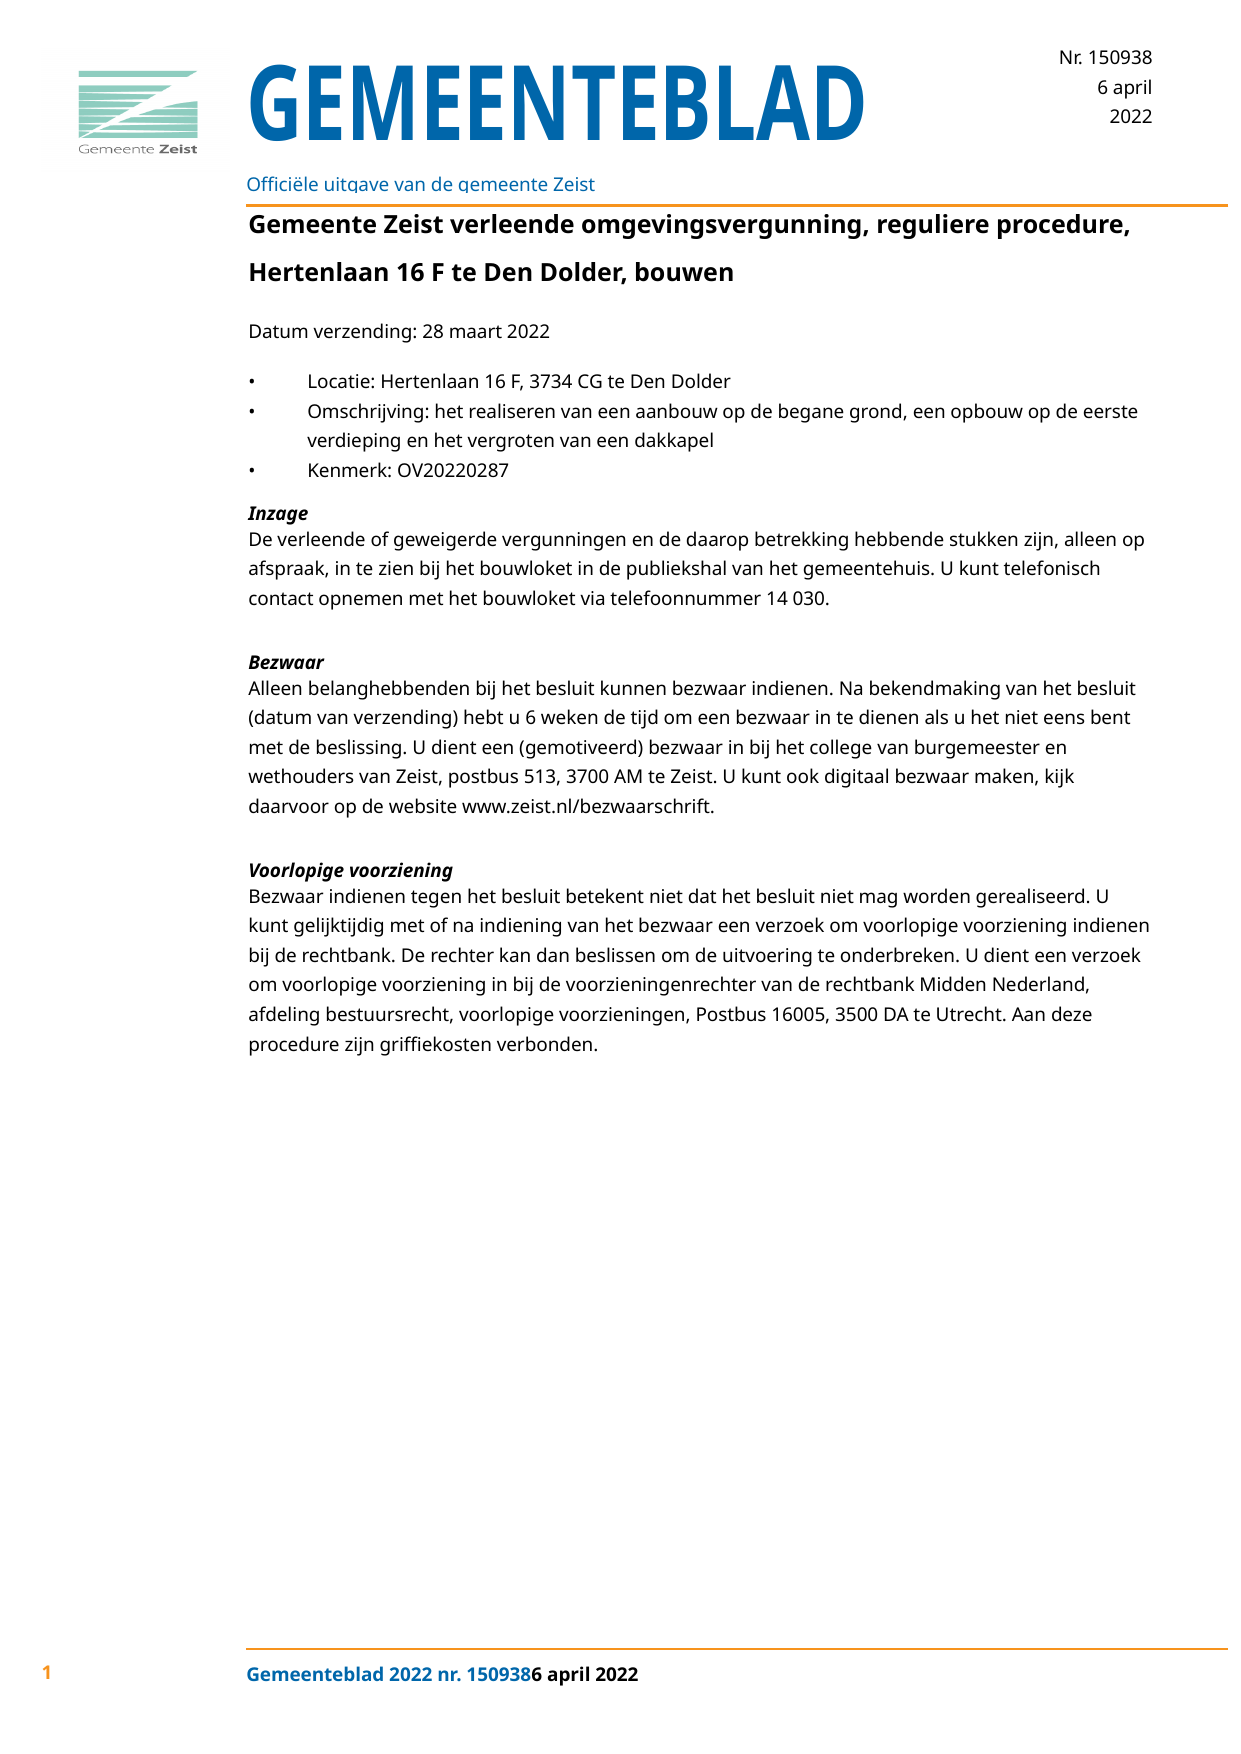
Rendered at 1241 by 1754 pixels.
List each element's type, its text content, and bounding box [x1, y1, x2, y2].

text Inzage [248, 500, 1152, 526]
text De verleende of geweigerde vergunningen en de daarop betrekking hebbende stukken zijn, alleen op afspraak, in te zien bij het bouwloket in de publiekshal van het gemeentehuis. U kunt telefonisch contact opnemen met het bouwloket via telefoonnummer 14 030. [248, 526, 1152, 611]
list Omschrijving: het realiseren van een aanbouw op de begane grond, een opbouw op de eerste verdieping en het vergroten van een dakkapel [248, 398, 1152, 453]
text Gemeente Zeist verleende omgevingsvergunning, reguliere procedure, Hertenlaan 16 F te Den Dolder, bouwen [248, 207, 1152, 288]
text Bezwaar indienen tegen het besluit betekent niet dat het besluit niet mag worden gerealiseerd. U kunt gelijktijdig met of na indiening van het bezwaar een verzoek om voorlopige voorziening indienen bij de rechtbank. De rechter kan dan beslissen om de uitvoering te onderbreken. U dient een verzoek om voorlopige voorziening in bij de voorzieningenrechter van de rechtbank Midden Nederland, afdeling bestuursrecht, voorlopige voorzieningen, Postbus 16005, 3500 DA te Utrecht. Aan deze procedure zijn griffiekosten verbonden. [248, 883, 1152, 1056]
text Alleen belanghebbenden bij het besluit kunnen bezwaar indienen. Na bekendmaking van het besluit (datum van verzending) hebt u 6 weken de tijd om een bezwaar in te dienen als u het niet eens bent met de beslissing. U dient een (gemotiveerd) bezwaar in bij het college van burgemeester en wethouders van Zeist, postbus 513, 3700 AM te Zeist. U kunt ook digitaal bezwaar maken, kijk daarvoor op de website www.zeist.nl/bezwaarschrift. [248, 675, 1152, 819]
text Voorlopige voorziening [248, 857, 1152, 883]
list Kenmerk: OV20220287 [248, 457, 1152, 483]
text Datum verzending: 28 maart 2022 [248, 318, 1152, 344]
text Bezwaar [248, 649, 1152, 675]
list Locatie: Hertenlaan 16 F, 3734 CG te Den Dolder [248, 368, 1152, 394]
picture [41, 47, 231, 172]
